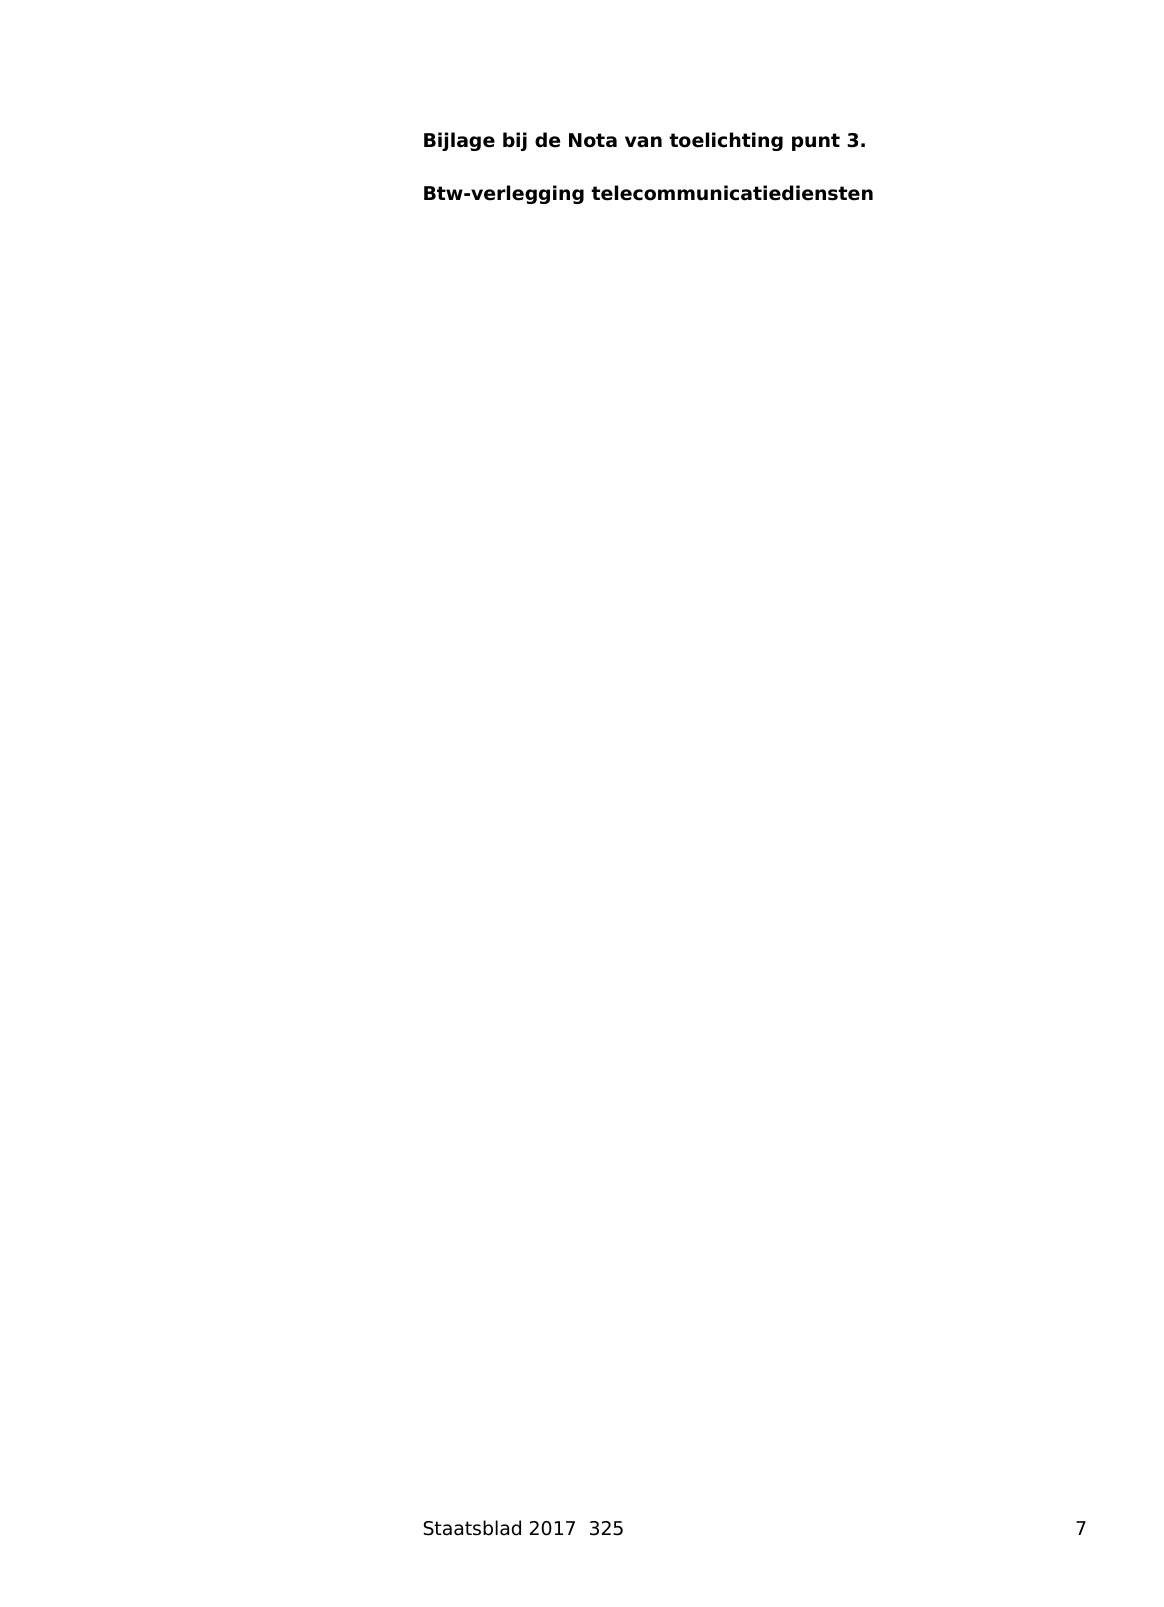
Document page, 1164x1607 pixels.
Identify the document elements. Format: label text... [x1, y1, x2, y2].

subtitle Btw-verlegging telecommunicatiediensten [422, 182, 1087, 204]
subtitle Bijlage bij de Nota van toelichting punt 3. [422, 130, 1087, 152]
